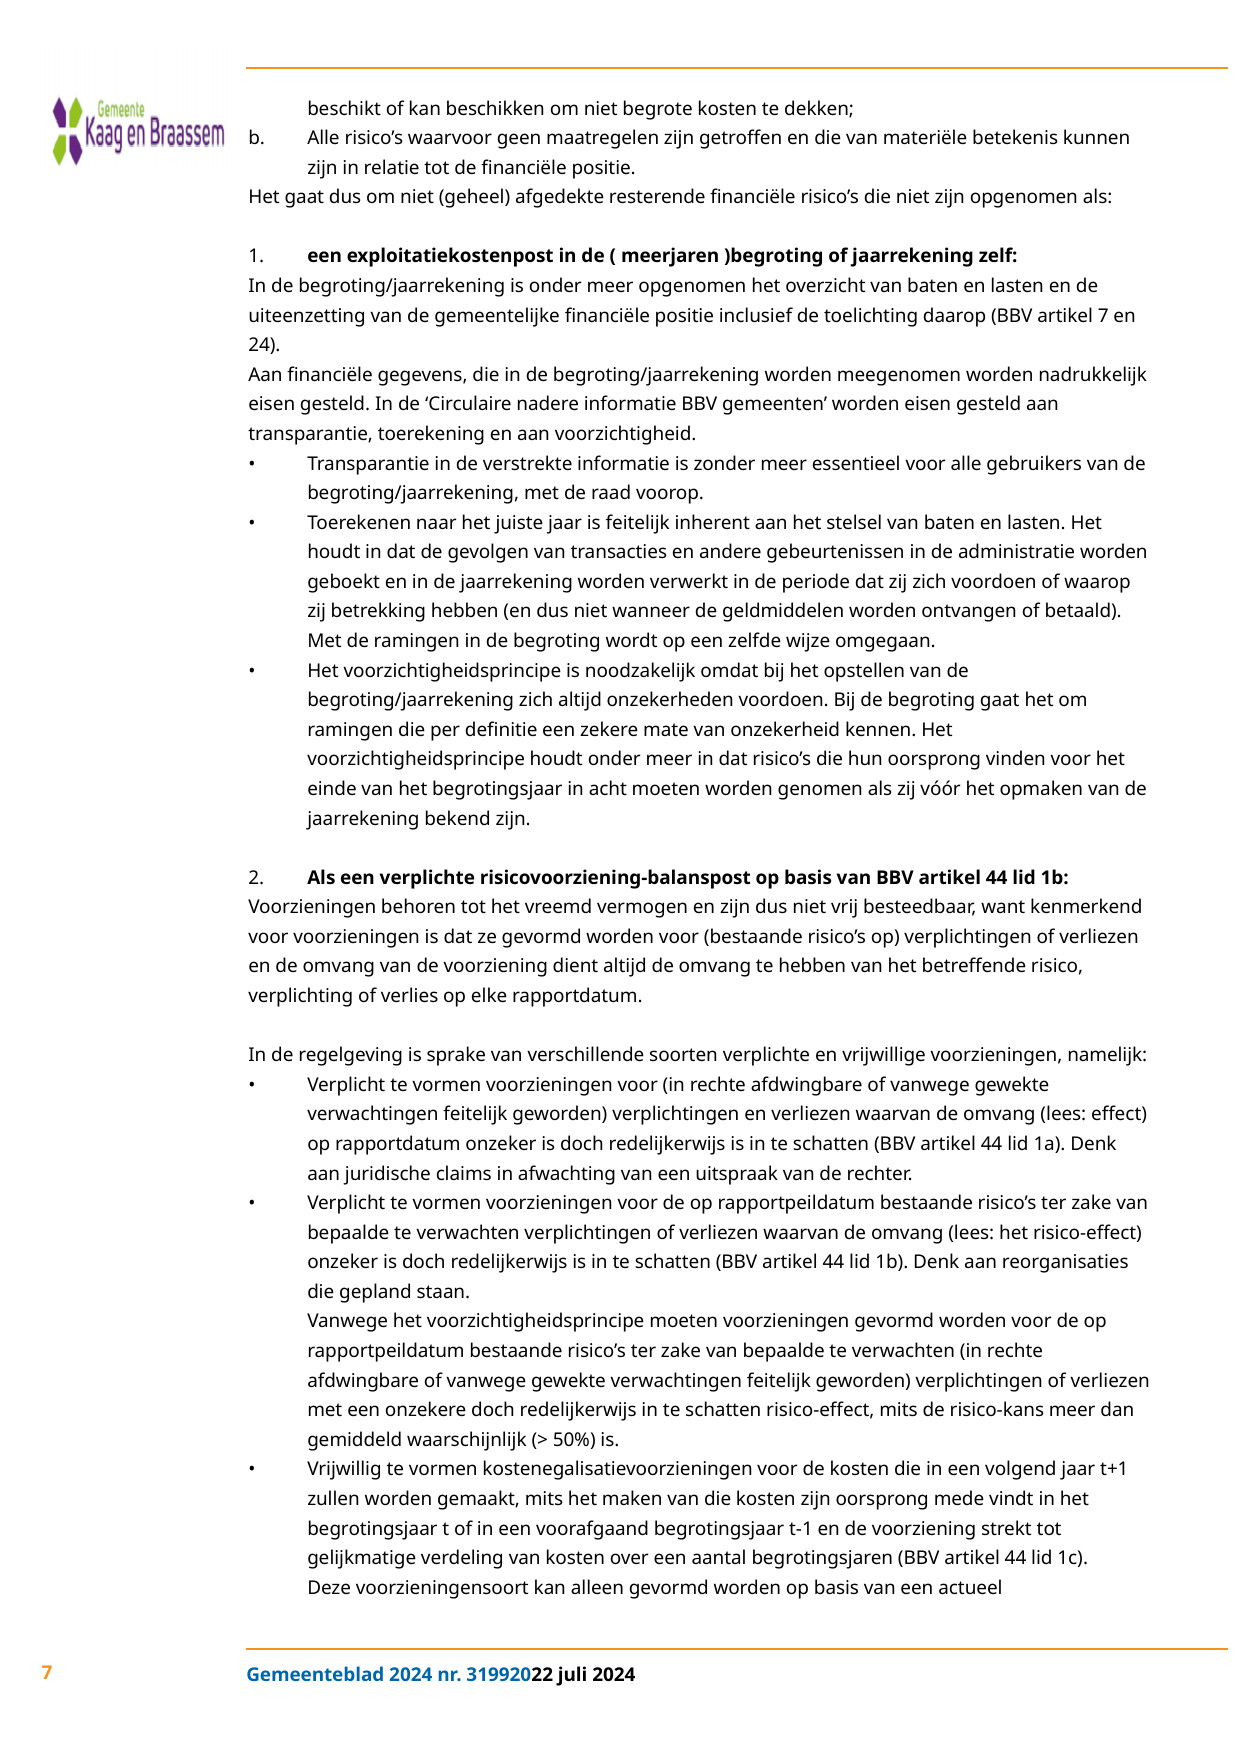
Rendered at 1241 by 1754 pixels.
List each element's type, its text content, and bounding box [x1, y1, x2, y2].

list Het voorzichtigheidsprincipe is noodzakelijk omdat bij het opstellen van de begroting/jaarrekening zich altijd onzekerheden voordoen. Bij de begroting gaat het om ramingen die per definitie een zekere mate van onzekerheid kennen. Het voorzichtigheidsprincipe houdt onder meer in dat risico’s die hun oorsprong vinden voor het einde van het begrotingsjaar in acht moeten worden genomen als zij vóór het opmaken van de jaarrekening bekend zijn. [248, 657, 1152, 831]
text In de begroting/jaarrekening is onder meer opgenomen het overzicht van baten en lasten en de uiteenzetting van de gemeentelijke financiële positie inclusief de toelichting daarop (BBV artikel 7 en 24). [248, 272, 1152, 357]
list Vanwege het voorzichtigheidsprincipe moeten voorzieningen gevormd worden voor de op rapportpeildatum bestaande risico’s ter zake van bepaalde te verwachten (in rechte afdwingbare of vanwege gewekte verwachtingen feitelijk geworden) verplichtingen of verliezen met een onzekere doch redelijkerwijs in te schatten risico-effect, mits de risico-kans meer dan gemiddeld waarschijnlijk (> 50%) is. [248, 1308, 1152, 1452]
picture [41, 47, 231, 172]
list Verplicht te vormen voorzieningen voor (in rechte afdwingbare of vanwege gewekte verwachtingen feitelijk geworden) verplichtingen en verliezen waarvan de omvang (lees: effect) op rapportdatum onzeker is doch redelijkerwijs is in te schatten (BBV artikel 44 lid 1a). Denk aan juridische claims in afwachting van een uitspraak van de rechter. [248, 1071, 1152, 1186]
list Vrijwillig te vormen kostenegalisatievoorzieningen voor de kosten die in een volgend jaar t+1 zullen worden gemaakt, mits het maken van die kosten zijn oorsprong mede vindt in het begrotingsjaar t of in een voorafgaand begrotingsjaar t-1 en de voorziening strekt tot gelijkmatige verdeling van kosten over een aantal begrotingsjaren (BBV artikel 44 lid 1c). [248, 1456, 1152, 1570]
text Aan financiële gegevens, die in de begroting/jaarrekening worden meegenomen worden nadrukkelijk eisen gesteld. In de ‘Circulaire nadere informatie BBV gemeenten’ worden eisen gesteld aan transparantie, toerekening en aan voorzichtigheid. [248, 361, 1152, 446]
text In de regelgeving is sprake van verschillende soorten verplichte en vrijwillige voorzieningen, namelijk: [248, 1041, 1152, 1067]
list Deze voorzieningensoort kan alleen gevormd worden op basis van een actueel [248, 1574, 1152, 1600]
list een exploitatiekostenpost in de ( meerjaren )begroting of jaarrekening zelf: [248, 243, 1152, 268]
list Toerekenen naar het juiste jaar is feitelijk inherent aan het stelsel van baten en lasten. Het houdt in dat de gevolgen van transacties en andere gebeurtenissen in de administratie worden geboekt en in de jaarrekening worden verwerkt in de periode dat zij zich voordoen of waarop zij betrekking hebben (en dus niet wanneer de geldmiddelen worden ontvangen of betaald). Met de ramingen in de begroting wordt op een zelfde wijze omgegaan. [248, 509, 1152, 653]
text Het gaat dus om niet (geheel) afgedekte resterende financiële risico’s die niet zijn opgenomen als: [248, 183, 1152, 209]
list Alle risico’s waarvoor geen maatregelen zijn getroffen en die van materiële betekenis kunnen zijn in relatie tot de financiële positie. [248, 124, 1152, 180]
list Verplicht te vormen voorzieningen voor de op rapportpeildatum bestaande risico’s ter zake van bepaalde te verwachten verplichtingen of verliezen waarvan de omvang (lees: het risico-effect) onzeker is doch redelijkerwijs is in te schatten (BBV artikel 44 lid 1b). Denk aan reorganisaties die gepland staan. [248, 1189, 1152, 1304]
list Transparantie in de verstrekte informatie is zonder meer essentieel voor alle gebruikers van de begroting/jaarrekening, met de raad voorop. [248, 450, 1152, 505]
text Voorzieningen behoren tot het vreemd vermogen en zijn dus niet vrij besteedbaar, want kenmerkend voor voorzieningen is dat ze gevormd worden voor (bestaande risico’s op) verplichtingen of verliezen en de omvang van de voorziening dient altijd de omvang te hebben van het betreffende risico, verplichting of verlies op elke rapportdatum. [248, 893, 1152, 1008]
list Als een verplichte risicovoorziening-balanspost op basis van BBV artikel 44 lid 1b: [248, 864, 1152, 890]
list beschikt of kan beschikken om niet begrote kosten te dekken; [248, 95, 1152, 121]
